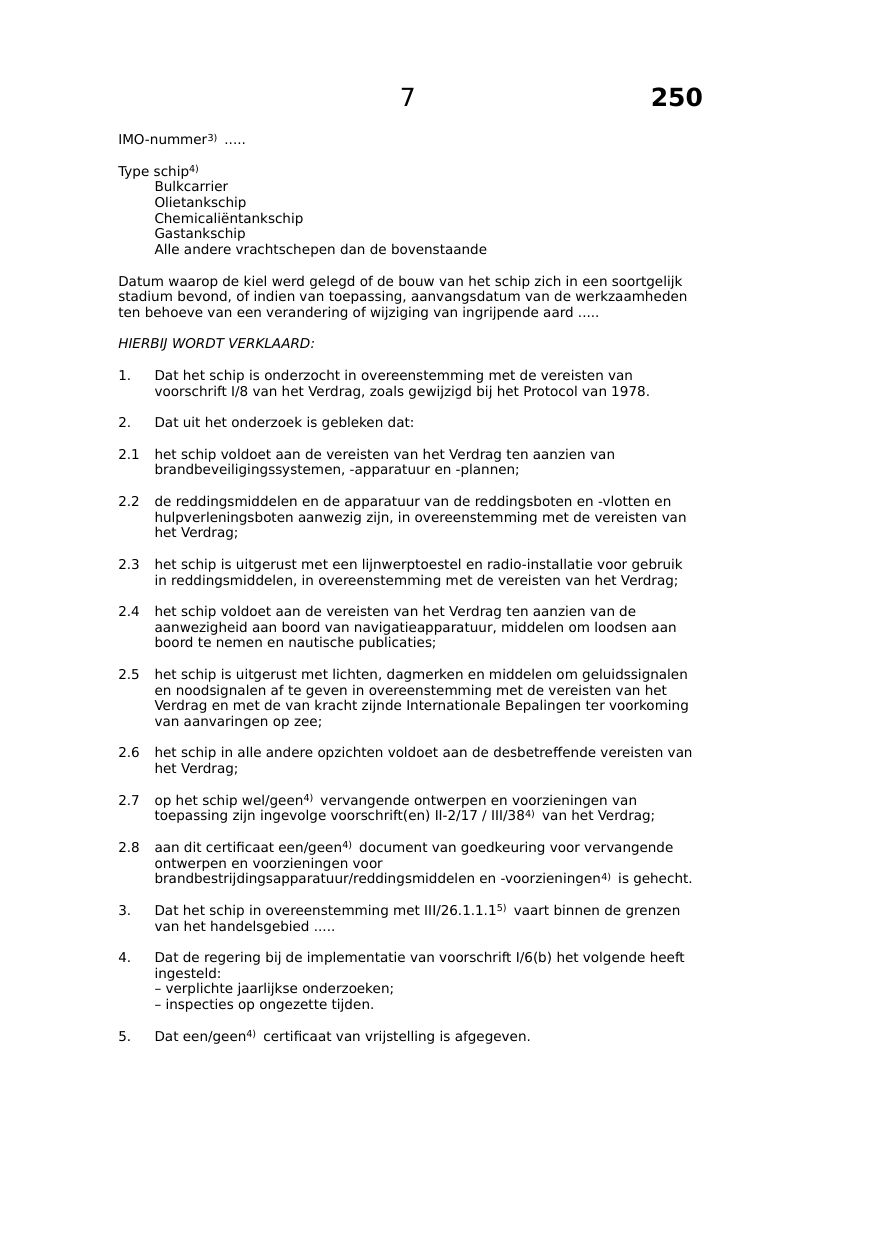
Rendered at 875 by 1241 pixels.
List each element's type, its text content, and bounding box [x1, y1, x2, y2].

table_cell Datum waarop de kiel werd gelegd of de bouw van het schip zich in een soortgelijk stadium bevond, of indien van toepassing, aanvangsdatum van de werkzaamheden ten behoeve van een verandering of wijziging van ingrijpende aard ..... [118, 274, 703, 321]
table_cell [236, 321, 354, 336]
table_cell [148, 541, 703, 557]
table_cell [148, 824, 703, 840]
table_cell [148, 887, 703, 903]
table_cell 2.6 [118, 745, 148, 777]
table_cell HIERBIJ WORDT VERKLAARD: [118, 336, 703, 352]
table_cell Olietankschip [148, 195, 703, 211]
table_cell [118, 258, 148, 273]
table_cell [148, 588, 703, 604]
table_cell [118, 226, 148, 242]
table_cell het schip voldoet aan de vereisten van het Verdrag ten aanzien van de aanwezigheid aan boord van navigatieapparatuur, middelen om loodsen aan boord te nemen en nautische publicaties; [148, 604, 703, 651]
table_cell [592, 399, 703, 415]
table_cell Dat de regering bij de implementatie van voorschrift I/6(b) het volgende heeft ingesteld: [148, 950, 703, 981]
table_cell Bulkcarrier [148, 179, 703, 195]
table_cell 2.8 [118, 840, 148, 887]
table_cell 2.2 [118, 494, 148, 541]
table_cell [148, 431, 703, 446]
table_cell [148, 777, 703, 792]
table_cell aan dit certificaat een/geen4) document van goedkeuring voor vervangende ontwerpen en voorzieningen voor brandbestrijdingsapparatuur/reddingsmiddelen en -voorzieningen4) is gehecht. [148, 840, 703, 887]
table_cell – verplichte jaarlijkse onderzoeken; [148, 981, 703, 997]
table_cell [148, 399, 236, 415]
table_cell 1. [118, 368, 148, 399]
table_cell 5. [118, 1029, 148, 1044]
table_cell [118, 352, 703, 368]
table_cell [148, 321, 236, 336]
table_cell [236, 148, 354, 163]
table_cell [481, 258, 592, 273]
table_cell – inspecties op ongezette tijden. [148, 997, 703, 1013]
table_cell [481, 321, 592, 336]
table_cell Chemicaliëntankschip [148, 211, 703, 226]
table_cell [354, 258, 481, 273]
table_cell het schip is uitgerust met een lijnwerptoestel en radio-installatie voor gebruik in reddingsmiddelen, in overeenstemming met de vereisten van het Verdrag; [148, 557, 703, 588]
table_cell [592, 258, 703, 273]
table_cell [118, 887, 148, 903]
table_cell 2.3 [118, 557, 148, 588]
table_cell 4. [118, 950, 148, 981]
table_cell [118, 730, 148, 745]
table_cell Dat een/geen4) certificaat van vrijstelling is afgegeven. [148, 1029, 703, 1044]
table_cell [148, 258, 236, 273]
table_cell [148, 934, 703, 950]
table_cell [592, 321, 703, 336]
table_cell 2. [118, 415, 148, 431]
table_cell [481, 399, 592, 415]
table_cell [118, 777, 148, 792]
table_cell [118, 195, 148, 211]
table_cell het schip voldoet aan de vereisten van het Verdrag ten aanzien van brandbeveiligingssystemen, -apparatuur en -plannen; [148, 446, 703, 478]
table_cell het schip is uitgerust met lichten, dagmerken en middelen om geluidssignalen en noodsignalen af te geven in overeenstemming met de vereisten van het Verdrag en met de van kracht zijnde Internationale Bepalingen ter voorkoming van aanvaringen op zee; [148, 667, 703, 729]
table_cell [118, 1013, 148, 1028]
table_cell 2.1 [118, 446, 148, 478]
table_cell Gastankschip [148, 226, 703, 242]
table_cell IMO-nummer3) ..... [118, 132, 703, 148]
table_cell [236, 399, 354, 415]
table_cell [592, 148, 703, 163]
table_cell Dat het schip in overeenstemming met III/26.1.1.15) vaart binnen de grenzen van het handelsgebied ..... [148, 903, 703, 934]
table_cell [118, 179, 148, 195]
table_cell [148, 1044, 703, 1060]
table_cell [118, 997, 148, 1013]
table_cell het schip in alle andere opzichten voldoet aan de desbetreffende vereisten van het Verdrag; [148, 745, 703, 777]
table_cell 2.4 [118, 604, 148, 651]
table_cell de reddingsmiddelen en de apparatuur van de reddingsboten en -vlotten en hulpverleningsboten aanwezig zijn, in overeenstemming met de vereisten van het Verdrag; [148, 494, 703, 541]
table_cell [148, 1013, 703, 1028]
table_cell [148, 148, 236, 163]
table_cell [148, 651, 703, 667]
table_cell Type schip4) [118, 163, 703, 179]
table_cell 2.5 [118, 667, 148, 729]
table_cell [118, 981, 148, 997]
table_cell op het schip wel/geen4) vervangende ontwerpen en voorzieningen van toepassing zijn ingevolge voorschrift(en) II-2/17 / III/384) van het Verdrag; [148, 793, 703, 824]
table_cell [118, 242, 148, 258]
table_cell [118, 399, 148, 415]
table_cell [481, 148, 592, 163]
table_cell [118, 148, 148, 163]
table_cell Dat uit het onderzoek is gebleken dat: [148, 415, 703, 431]
table_cell [118, 541, 148, 557]
table_cell [118, 431, 148, 446]
table_cell [118, 824, 148, 840]
table_cell [118, 211, 148, 226]
table_cell Dat het schip is onderzocht in overeenstemming met de vereisten van voorschrift I/8 van het Verdrag, zoals gewijzigd bij het Protocol van 1978. [148, 368, 703, 399]
table_cell [148, 478, 703, 494]
table_cell [118, 478, 148, 494]
table_cell [118, 934, 148, 950]
table_cell [148, 730, 703, 745]
table_cell Alle andere vrachtschepen dan de bovenstaande [148, 242, 703, 258]
table_cell [118, 651, 148, 667]
table_cell [118, 588, 148, 604]
table_cell [354, 399, 481, 415]
table_cell 2.7 [118, 793, 148, 824]
table_cell [354, 321, 481, 336]
table_cell [118, 321, 148, 336]
table_cell [354, 148, 481, 163]
table_cell 3. [118, 903, 148, 934]
table_cell [118, 1044, 148, 1060]
table_cell [236, 258, 354, 273]
